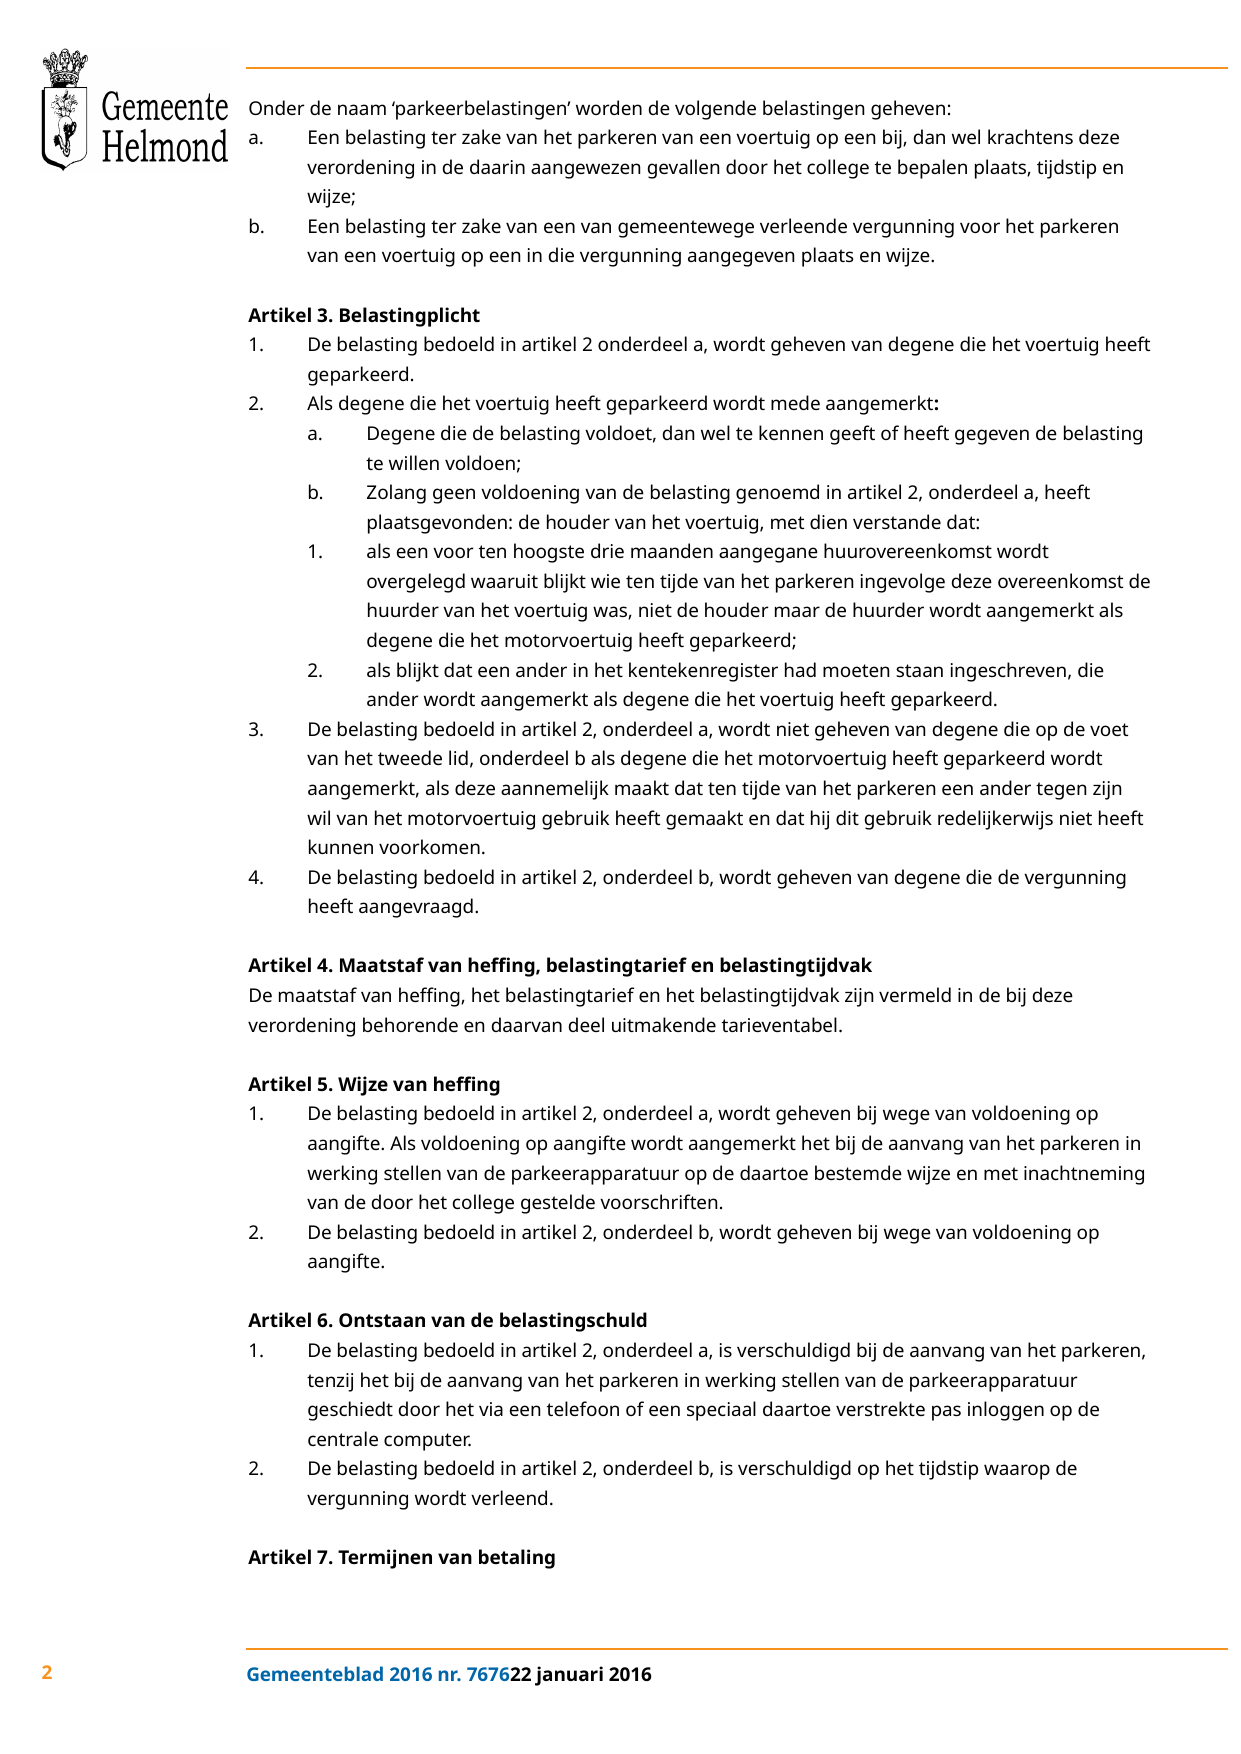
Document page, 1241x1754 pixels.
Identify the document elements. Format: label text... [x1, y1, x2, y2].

list De belasting bedoeld in artikel 2, onderdeel a, is verschuldigd bij de aanvang van het parkeren, tenzij het bij de aanvang van het parkeren in werking stellen van de parkeerapparatuur geschiedt door het via een telefoon of een speciaal daartoe verstrekte pas inloggen op de centrale computer. [248, 1337, 1152, 1452]
list De belasting bedoeld in artikel 2, onderdeel a, wordt niet geheven van degene die op de voet van het tweede lid, onderdeel b als degene die het motorvoertuig heeft geparkeerd wordt aangemerkt, als deze aannemelijk maakt dat ten tijde van het parkeren een ander tegen zijn wil van het motorvoertuig gebruik heeft gemaakt en dat hij dit gebruik redelijkerwijs niet heeft kunnen voorkomen. [248, 716, 1152, 860]
list als een voor ten hoogste drie maanden aangegane huurovereenkomst wordt overgelegd waaruit blijkt wie ten tijde van het parkeren ingevolge deze overeenkomst de huurder van het voertuig was, niet de houder maar de huurder wordt aangemerkt als degene die het motorvoertuig heeft geparkeerd; [307, 538, 1152, 653]
text Onder de naam ‘parkeerbelastingen’ worden de volgende belastingen geheven: [248, 95, 1152, 121]
list Als degene die het voertuig heeft geparkeerd wordt mede aangemerkt: [248, 391, 1152, 416]
list De belasting bedoeld in artikel 2, onderdeel b, wordt geheven van degene die de vergunning heeft aangevraagd. [248, 864, 1152, 919]
text De maatstaf van heffing, het belastingtarief en het belastingtijdvak zijn vermeld in de bij deze verordening behorende en daarvan deel uitmakende tarieventabel. [248, 982, 1152, 1038]
list Degene die de belasting voldoet, dan wel te kennen geeft of heeft gegeven de belasting te willen voldoen; [307, 420, 1152, 476]
list De belasting bedoeld in artikel 2, onderdeel a, wordt geheven bij wege van voldoening op aangifte. Als voldoening op aangifte wordt aangemerkt het bij de aanvang van het parkeren in werking stellen van de parkeerapparatuur op de daartoe bestemde wijze en met inachtneming van de door het college gestelde voorschriften. [248, 1101, 1152, 1215]
list als blijkt dat een ander in het kentekenregister had moeten staan ingeschreven, die ander wordt aangemerkt als degene die het voertuig heeft geparkeerd. [307, 657, 1152, 712]
text Artikel 3. Belastingplicht [248, 302, 1152, 328]
list De belasting bedoeld in artikel 2 onderdeel a, wordt geheven van degene die het voertuig heeft geparkeerd. [248, 331, 1152, 387]
text Artikel 6. Ontstaan van de belastingschuld [248, 1308, 1152, 1333]
list Een belasting ter zake van het parkeren van een voertuig op een bij, dan wel krachtens deze verordening in de daarin aangewezen gevallen door het college te bepalen plaats, tijdstip en wijze; [248, 124, 1152, 209]
list De belasting bedoeld in artikel 2, onderdeel b, is verschuldigd op het tijdstip waarop de vergunning wordt verleend. [248, 1456, 1152, 1511]
picture [41, 47, 231, 172]
text Artikel 5. Wijze van heffing [248, 1071, 1152, 1097]
text Artikel 7. Termijnen van betaling [248, 1544, 1152, 1570]
list Zolang geen voldoening van de belasting genoemd in artikel 2, onderdeel a, heeft plaatsgevonden: de houder van het voertuig, met dien verstande dat: [307, 479, 1152, 535]
text Artikel 4. Maatstaf van heffing, belastingtarief en belastingtijdvak [248, 953, 1152, 978]
list De belasting bedoeld in artikel 2, onderdeel b, wordt geheven bij wege van voldoening op aangifte. [248, 1219, 1152, 1274]
list Een belasting ter zake van een van gemeentewege verleende vergunning voor het parkeren van een voertuig op een in die vergunning aangegeven plaats en wijze. [248, 213, 1152, 268]
